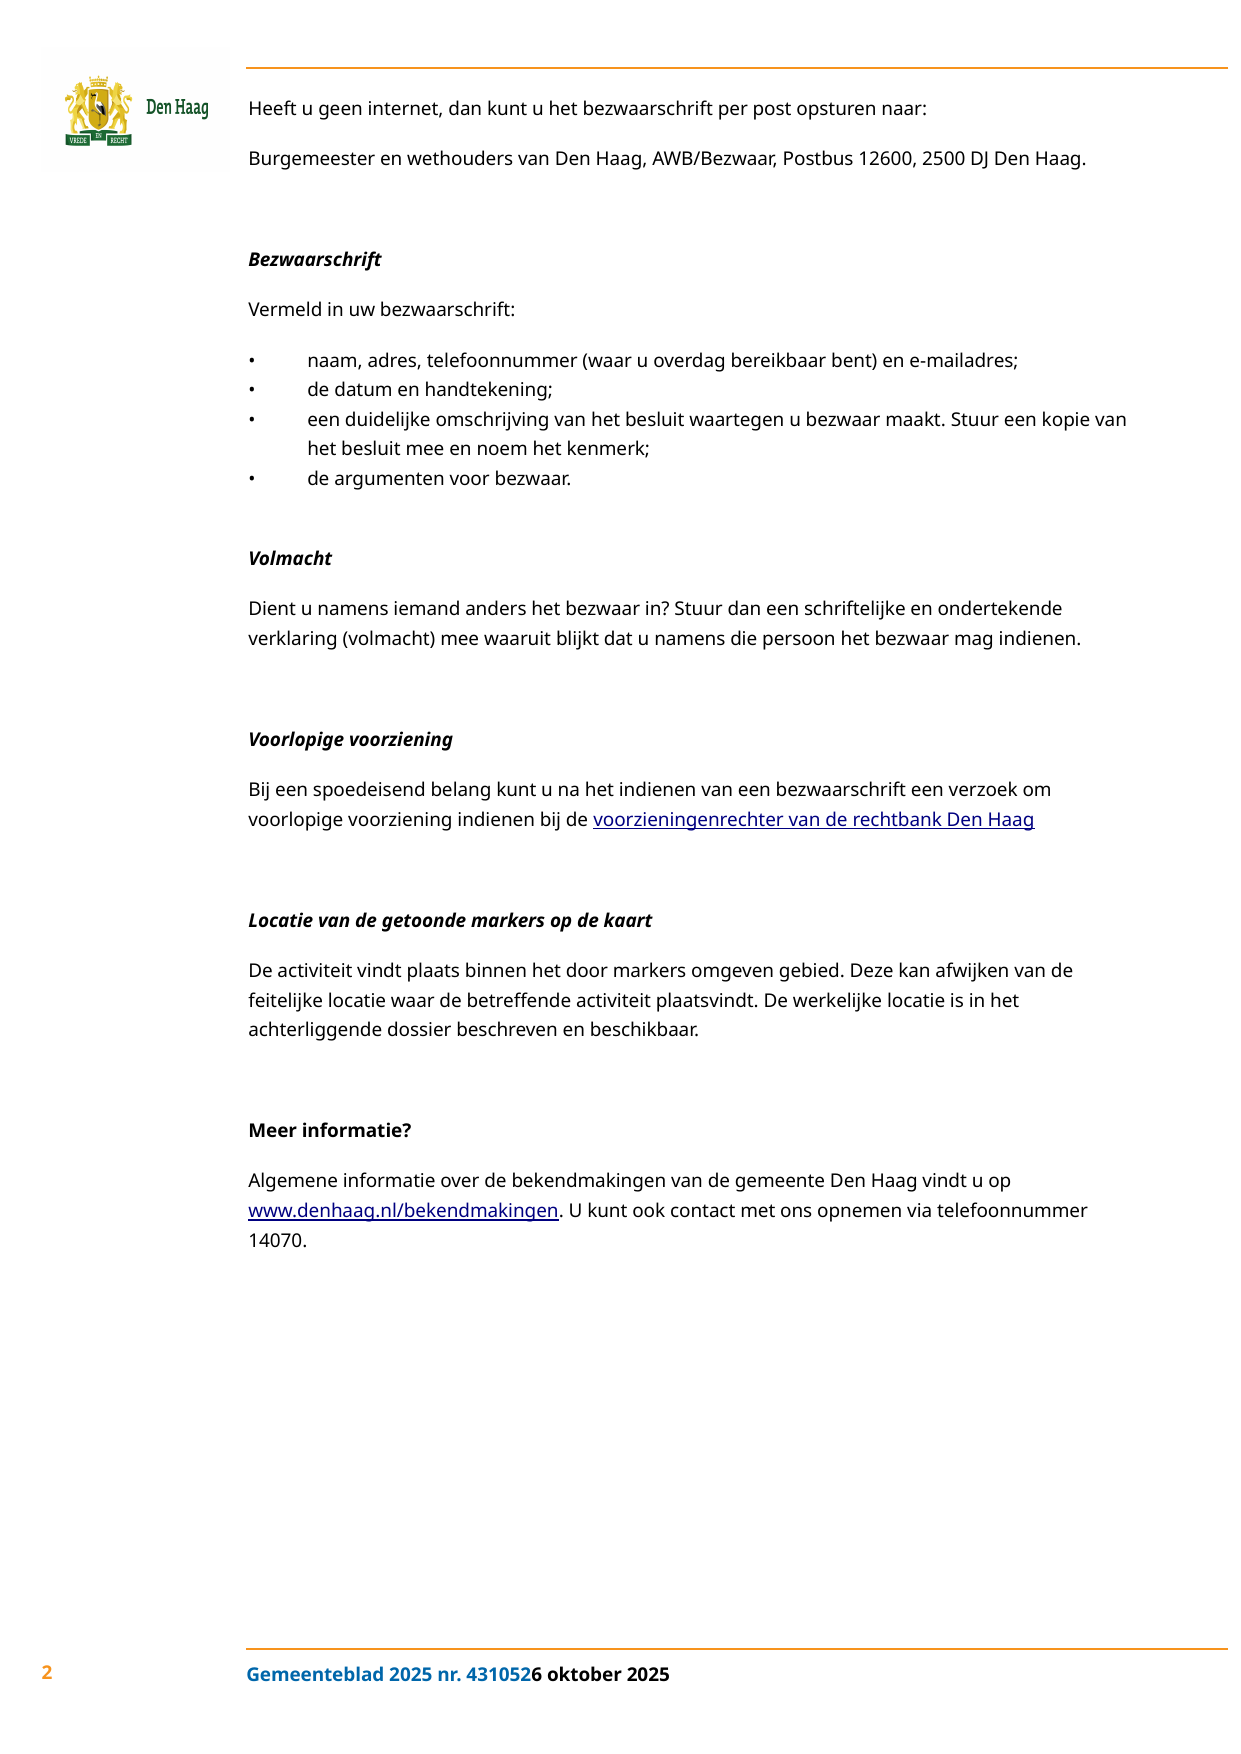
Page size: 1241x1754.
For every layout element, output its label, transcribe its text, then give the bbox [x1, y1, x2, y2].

picture [41, 47, 231, 172]
text Burgemeester en wethouders van Den Haag, AWB/Bezwaar, Postbus 12600, 2500 DJ Den Haag. [248, 145, 1152, 171]
list de argumenten voor bezwaar. [248, 465, 1152, 491]
list de datum en handtekening; [248, 376, 1152, 402]
text Algemene informatie over de bekendmakingen van de gemeente Den Haag vindt u op www.denhaag.nl/bekendmakingen. U kunt ook contact met ons opnemen via telefoonnummer 14070. [248, 1168, 1152, 1253]
text De activiteit vindt plaats binnen het door markers omgeven gebied. Deze kan afwijken van de feitelijke locatie waar de betreffende activiteit plaatsvindt. De werkelijke locatie is in het achterliggende dossier beschreven en beschikbaar. [248, 957, 1152, 1042]
text Meer informatie? [248, 1117, 1152, 1143]
text Voorlopige voorziening [248, 726, 1152, 752]
list naam, adres, telefoonnummer (waar u overdag bereikbaar bent) en e-mailadres; [248, 347, 1152, 373]
text Vermeld in uw bezwaarschrift: [248, 296, 1152, 322]
text Locatie van de getoonde markers op de kaart [248, 907, 1152, 933]
text Heeft u geen internet, dan kunt u het bezwaarschrift per post opsturen naar: [248, 95, 1152, 121]
text Dient u namens iemand anders het bezwaar in? Stuur dan een schriftelijke en ondertekende verklaring (volmacht) mee waaruit blijkt dat u namens die persoon het bezwaar mag indienen. [248, 596, 1152, 651]
text Bij een spoedeisend belang kunt u na het indienen van een bezwaarschrift een verzoek om voorlopige voorziening indienen bij de voorzieningenrechter van de rechtbank Den Haag [248, 776, 1152, 832]
text Bezwaarschrift [248, 246, 1152, 272]
text Volmacht [248, 545, 1152, 571]
list een duidelijke omschrijving van het besluit waartegen u bezwaar maakt. Stuur een kopie van het besluit mee en noem het kenmerk; [248, 406, 1152, 461]
